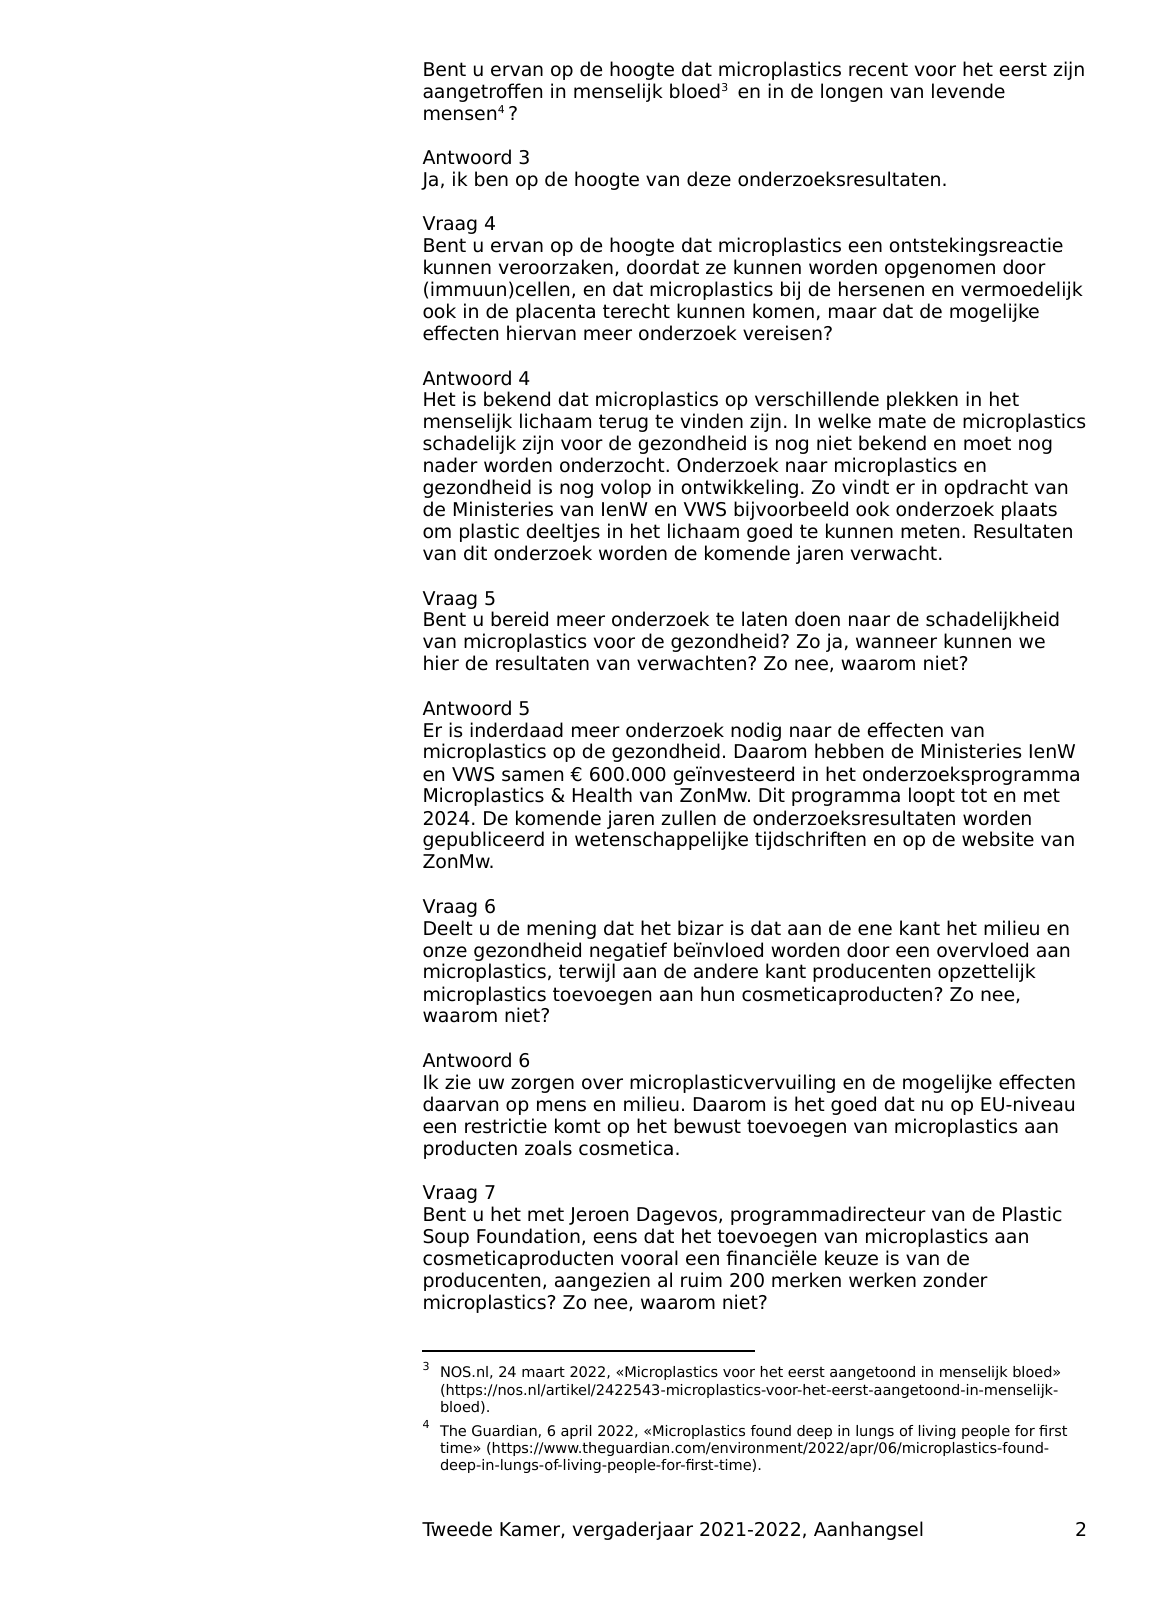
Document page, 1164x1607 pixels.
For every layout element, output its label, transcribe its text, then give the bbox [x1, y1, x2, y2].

text Deelt u de mening dat het bizar is dat aan de ene kant het milieu en onze gezondheid negatief beïnvloed worden door een overvloed aan microplastics, terwijl aan de andere kant producenten opzettelijk microplastics toevoegen aan hun cosmeticaproducten? Zo nee, waarom niet? [422, 917, 1087, 1027]
text Vraag 6 [422, 896, 1087, 917]
text Er is inderdaad meer onderzoek nodig naar de effecten van microplastics op de gezondheid. Daarom hebben de Ministeries IenW en VWS samen € 600.000 geïnvesteerd in het onderzoeksprogramma Microplastics & Health van ZonMw. Dit programma loopt tot en met 2024. De komende jaren zullen de onderzoeksresultaten worden gepubliceerd in wetenschappelijke tijdschriften en op de website van ZonMw. [422, 719, 1087, 873]
text Bent u ervan op de hoogte dat microplastics recent voor het eerst zijn aangetroffen in menselijk bloed en in de longen van levende mensen? [422, 59, 1087, 125]
text Antwoord 6 [422, 1049, 1087, 1072]
text Het is bekend dat microplastics op verschillende plekken in het menselijk lichaam terug te vinden zijn. In welke mate de microplastics schadelijk zijn voor de gezondheid is nog niet bekend en moet nog nader worden onderzocht. Onderzoek naar microplastics en gezondheid is nog volop in ontwikkeling. Zo vindt er in opdracht van de Ministeries van IenW en VWS bijvoorbeeld ook onderzoek plaats om plastic deeltjes in het lichaam goed te kunnen meten. Resultaten van dit onderzoek worden de komende jaren verwacht. [422, 389, 1087, 565]
text Vraag 7 [422, 1182, 1087, 1204]
text Antwoord 3 [422, 147, 1087, 169]
text Vraag 5 [422, 587, 1087, 609]
text Bent u het met Jeroen Dagevos, programmadirecteur van de Plastic Soup Foundation, eens dat het toevoegen van microplastics aan cosmeticaproducten vooral een financiële keuze is van de producenten, aangezien al ruim 200 merken werken zonder microplastics? Zo nee, waarom niet? [422, 1204, 1087, 1313]
text NOS.nl, 24 maart 2022, «Microplastics voor het eerst aangetoond in menselijk bloed» (https://nos.nl/artikel/2422543-microplastics-voor-het-eerst-aangetoond-in-menselijk-bloed). [422, 1360, 1087, 1416]
text Vraag 4 [422, 213, 1087, 235]
text Antwoord 4 [422, 367, 1087, 389]
text The Guardian, 6 april 2022, «Microplastics found deep in lungs of living people for first time» (https://www.theguardian.com/environment/2022/apr/06/microplastics-found-deep-in-lungs-of-living-people-for-first-time). [422, 1418, 1087, 1474]
text Antwoord 5 [422, 697, 1087, 719]
text Bent u ervan op de hoogte dat microplastics een ontstekingsreactie kunnen veroorzaken, doordat ze kunnen worden opgenomen door (immuun)cellen, en dat microplastics bij de hersenen en vermoedelijk ook in de placenta terecht kunnen komen, maar dat de mogelijke effecten hiervan meer onderzoek vereisen? [422, 235, 1087, 345]
text Ik zie uw zorgen over microplasticvervuiling en de mogelijke effecten daarvan op mens en milieu. Daarom is het goed dat nu op EU-niveau een restrictie komt op het bewust toevoegen van microplastics aan producten zoals cosmetica. [422, 1072, 1087, 1159]
text Bent u bereid meer onderzoek te laten doen naar de schadelijkheid van microplastics voor de gezondheid? Zo ja, wanneer kunnen we hier de resultaten van verwachten? Zo nee, waarom niet? [422, 609, 1087, 675]
text Ja, ik ben op de hoogte van deze onderzoeksresultaten. [422, 169, 1087, 191]
